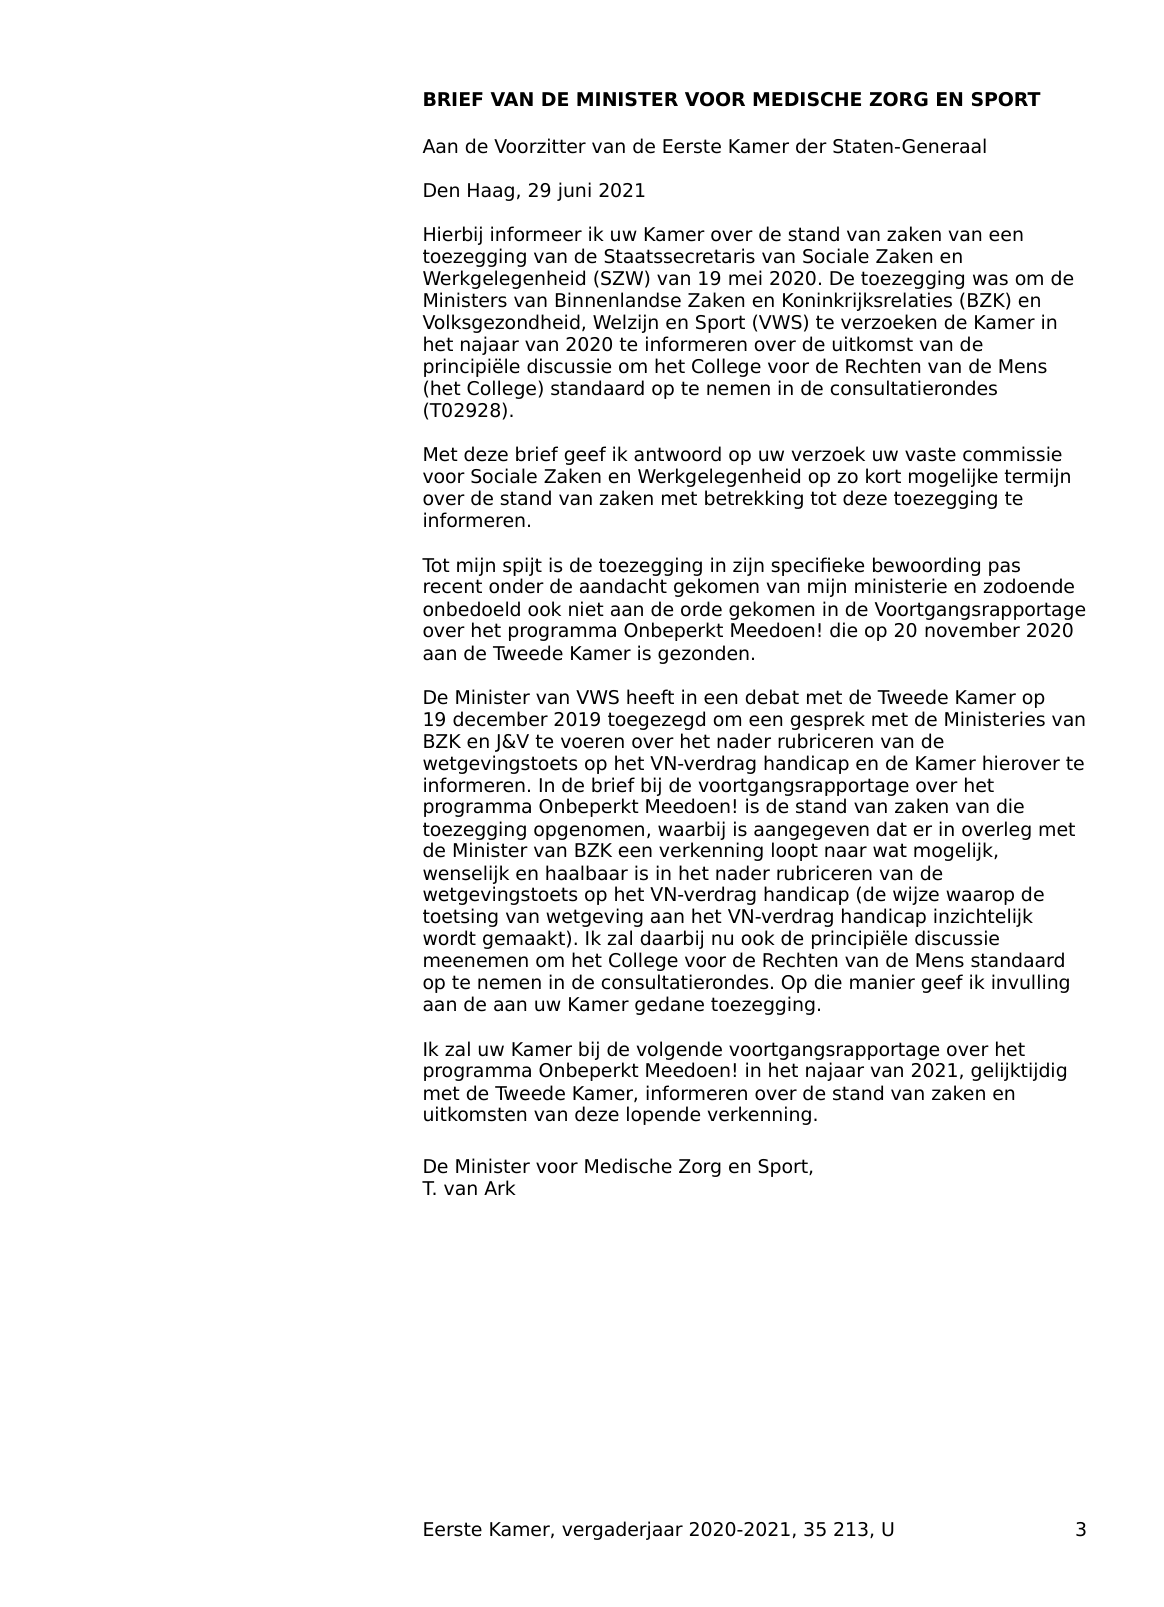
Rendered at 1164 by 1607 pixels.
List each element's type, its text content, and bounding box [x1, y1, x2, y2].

subtitle BRIEF VAN DE MINISTER VOOR MEDISCHE ZORG EN SPORT [422, 89, 1087, 111]
text Tot mijn spijt is de toezegging in zijn specifieke bewoording pas recent onder de aandacht gekomen van mijn ministerie en zodoende onbedoeld ook niet aan de orde gekomen in de Voortgangsrapportage over het programma Onbeperkt Meedoen! die op 20 november 2020 aan de Tweede Kamer is gezonden. [422, 554, 1087, 664]
text De Minister voor Medische Zorg en Sport, T. van Ark [422, 1156, 1087, 1200]
text Den Haag, 29 juni 2021 [422, 180, 1087, 202]
text Met deze brief geef ik antwoord op uw verzoek uw vaste commissie voor Sociale Zaken en Werkgelegenheid op zo kort mogelijke termijn over de stand van zaken met betrekking tot deze toezegging te informeren. [422, 444, 1087, 532]
text Hierbij informeer ik uw Kamer over de stand van zaken van een toezegging van de Staatssecretaris van Sociale Zaken en Werkgelegenheid (SZW) van 19 mei 2020. De toezegging was om de Ministers van Binnenlandse Zaken en Koninkrijksrelaties (BZK) en Volksgezondheid, Welzijn en Sport (VWS) te verzoeken de Kamer in het najaar van 2020 te informeren over de uitkomst van de principiële discussie om het College voor de Rechten van de Mens (het College) standaard op te nemen in de consultatierondes (T02928). [422, 224, 1087, 422]
text Ik zal uw Kamer bij de volgende voortgangsrapportage over het programma Onbeperkt Meedoen! in het najaar van 2021, gelijktijdig met de Tweede Kamer, informeren over de stand van zaken en uitkomsten van deze lopende verkenning. [422, 1038, 1087, 1126]
text Aan de Voorzitter van de Eerste Kamer der Staten-Generaal [422, 136, 1087, 158]
text De Minister van VWS heeft in een debat met de Tweede Kamer op 19 december 2019 toegezegd om een gesprek met de Ministeries van BZK en J&V te voeren over het nader rubriceren van de wetgevingstoets op het VN-verdrag handicap en de Kamer hierover te informeren. In de brief bij de voortgangsrapportage over het programma Onbeperkt Meedoen! is de stand van zaken van die toezegging opgenomen, waarbij is aangegeven dat er in overleg met de Minister van BZK een verkenning loopt naar wat mogelijk, wenselijk en haalbaar is in het nader rubriceren van de wetgevingstoets op het VN-verdrag handicap (de wijze waarop de toetsing van wetgeving aan het VN-verdrag handicap inzichtelijk wordt gemaakt). Ik zal daarbij nu ook de principiële discussie meenemen om het College voor de Rechten van de Mens standaard op te nemen in de consultatierondes. Op die manier geef ik invulling aan de aan uw Kamer gedane toezegging. [422, 687, 1087, 1016]
